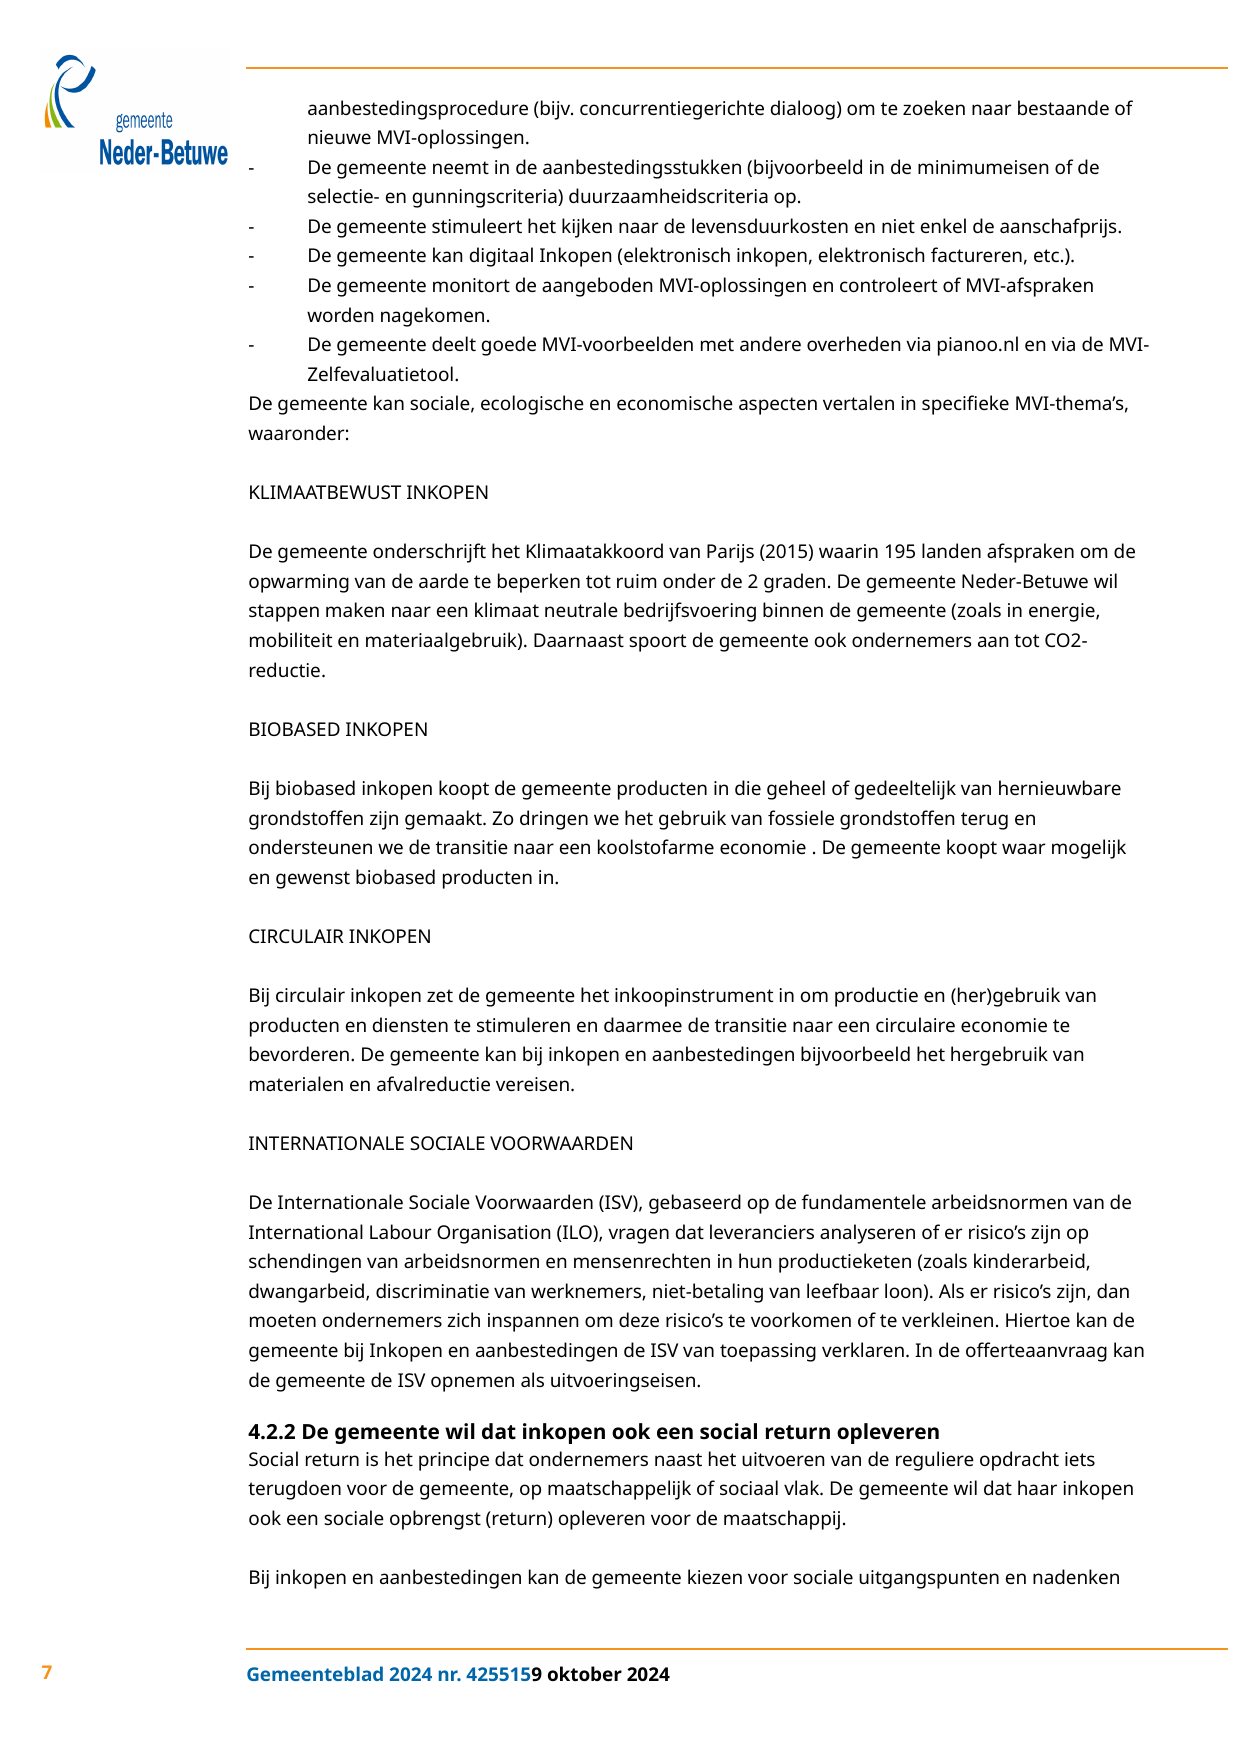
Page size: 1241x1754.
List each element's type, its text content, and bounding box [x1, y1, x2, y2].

text De Internationale Sociale Voorwaarden (ISV), gebaseerd op de fundamentele arbeidsnormen van de International Labour Organisation (ILO), vragen dat leveranciers analyseren of er risico’s zijn op schendingen van arbeidsnormen en mensenrechten in hun productieketen (zoals kinderarbeid, dwangarbeid, discriminatie van werknemers, niet-betaling van leefbaar loon). Als er risico’s zijn, dan moeten ondernemers zich inspannen om deze risico’s te voorkomen of te verkleinen. Hiertoe kan de gemeente bij Inkopen en aanbestedingen de ISV van toepassing verklaren. In de offerteaanvraag kan de gemeente de ISV opnemen als uitvoeringseisen. [248, 1189, 1152, 1393]
list De gemeente deelt goede MVI-voorbeelden met andere overheden via pianoo.nl en via de MVI- Zelfevaluatietool. [248, 331, 1152, 387]
picture [41, 47, 231, 172]
text Bij biobased inkopen koopt de gemeente producten in die geheel of gedeeltelijk van hernieuwbare grondstoffen zijn gemaakt. Zo dringen we het gebruik van fossiele grondstoffen terug en ondersteunen we de transitie naar een koolstofarme economie . De gemeente koopt waar mogelijk en gewenst biobased producten in. [248, 775, 1152, 890]
text De gemeente kan sociale, ecologische en economische aspecten vertalen in specifieke MVI-thema’s, waaronder: [248, 391, 1152, 446]
text Bij circulair inkopen zet de gemeente het inkoopinstrument in om productie en (her)gebruik van producten en diensten te stimuleren en daarmee de transitie naar een circulaire economie te bevorderen. De gemeente kan bij inkopen en aanbestedingen bijvoorbeeld het hergebruik van materialen en afvalreductie vereisen. [248, 982, 1152, 1097]
text INTERNATIONALE SOCIALE VOORWAARDEN [248, 1130, 1152, 1156]
list De gemeente stimuleert het kijken naar de levensduurkosten en niet enkel de aanschafprijs. [248, 213, 1152, 239]
list aanbestedingsprocedure (bijv. concurrentiegerichte dialoog) om te zoeken naar bestaande of nieuwe MVI-oplossingen. [248, 95, 1152, 150]
text 4.2.2 De gemeente wil dat inkopen ook een social return opleveren [248, 1417, 1152, 1446]
text Social return is het principe dat ondernemers naast het uitvoeren van de reguliere opdracht iets terugdoen voor de gemeente, op maatschappelijk of sociaal vlak. De gemeente wil dat haar inkopen ook een sociale opbrengst (return) opleveren voor de maatschappij. [248, 1446, 1152, 1531]
text De gemeente onderschrijft het Klimaatakkoord van Parijs (2015) waarin 195 landen afspraken om de opwarming van de aarde te beperken tot ruim onder de 2 graden. De gemeente Neder-Betuwe wil stappen maken naar een klimaat neutrale bedrijfsvoering binnen de gemeente (zoals in energie, mobiliteit en materiaalgebruik). Daarnaast spoort de gemeente ook ondernemers aan tot CO2-reductie. [248, 538, 1152, 683]
text KLIMAATBEWUST INKOPEN [248, 479, 1152, 505]
list De gemeente neemt in de aanbestedingsstukken (bijvoorbeeld in de minimumeisen of de selectie- en gunningscriteria) duurzaamheidscriteria op. [248, 154, 1152, 209]
text BIOBASED INKOPEN [248, 716, 1152, 742]
text Bij inkopen en aanbestedingen kan de gemeente kiezen voor sociale uitgangspunten en nadenken [248, 1564, 1152, 1590]
list De gemeente kan digitaal Inkopen (elektronisch inkopen, elektronisch factureren, etc.). [248, 243, 1152, 268]
text CIRCULAIR INKOPEN [248, 923, 1152, 949]
list De gemeente monitort de aangeboden MVI-oplossingen en controleert of MVI-afspraken worden nagekomen. [248, 272, 1152, 328]
